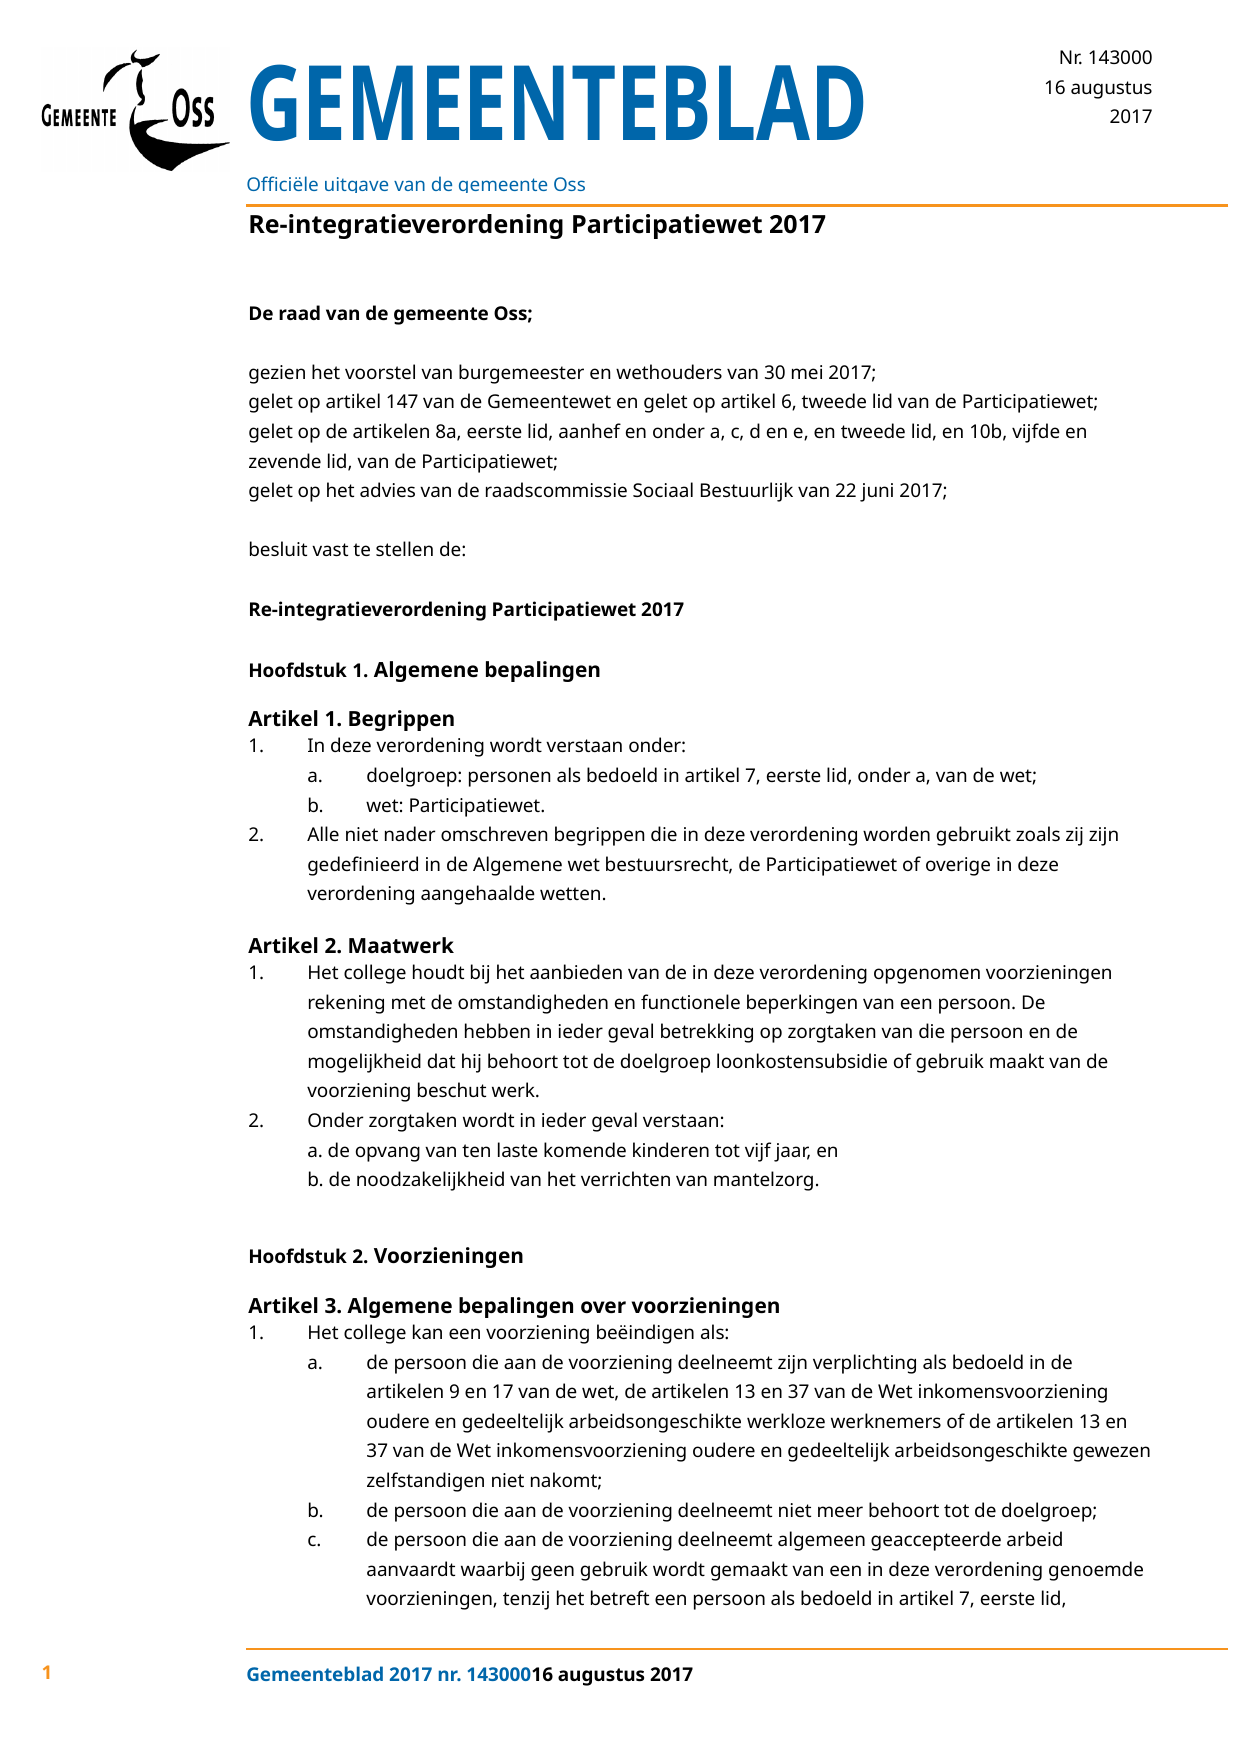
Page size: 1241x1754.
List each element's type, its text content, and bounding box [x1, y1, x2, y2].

list Alle niet nader omschreven begrippen die in deze verordening worden gebruikt zoals zij zijn gedefinieerd in de Algemene wet bestuursrecht, de Participatiewet of overige in deze verordening aangehaalde wetten. [248, 821, 1152, 906]
text De raad van de gemeente Oss; [248, 300, 1152, 326]
text Hoofdstuk 2. Voorzieningen [248, 1242, 1152, 1270]
text gelet op het advies van de raadscommissie Sociaal Bestuurlijk van 22 juni 2017; [248, 477, 1152, 503]
list a. de opvang van ten laste komende kinderen tot vijf jaar, en [248, 1137, 1152, 1163]
list Het college houdt bij het aanbieden van de in deze verordening opgenomen voorzieningen rekening met de omstandigheden en functionele beperkingen van een persoon. De omstandigheden hebben in ieder geval betrekking op zorgtaken van die persoon en de mogelijkheid dat hij behoort tot de doelgroep loonkostensubsidie of gebruik maakt van de voorziening beschut werk. [248, 959, 1152, 1103]
text gezien het voorstel van burgemeester en wethouders van 30 mei 2017; [248, 359, 1152, 385]
text gelet op de artikelen 8a, eerste lid, aanhef en onder a, c, d en e, en tweede lid, en 10b, vijfde en zevende lid, van de Participatiewet; [248, 418, 1152, 473]
list Onder zorgtaken wordt in ieder geval verstaan: [248, 1107, 1152, 1133]
list wet: Participatiewet. [307, 792, 1152, 817]
text Hoofdstuk 1. Algemene bepalingen [248, 655, 1152, 683]
text Artikel 3. Algemene bepalingen over voorzieningen [248, 1291, 1152, 1319]
list doelgroep: personen als bedoeld in artikel 7, eerste lid, onder a, van de wet; [307, 762, 1152, 788]
list Het college kan een voorziening beëindigen als: [248, 1319, 1152, 1345]
list de persoon die aan de voorziening deelneemt zijn verplichting als bedoeld in de artikelen 9 en 17 van de wet, de artikelen 13 en 37 van de Wet inkomensvoorziening oudere en gedeeltelijk arbeidsongeschikte werkloze werknemers of de artikelen 13 en 37 van de Wet inkomensvoorziening oudere en gedeeltelijk arbeidsongeschikte gewezen zelfstandigen niet nakomt; [307, 1349, 1152, 1493]
text Re-integratieverordening Participatiewet 2017 [248, 207, 1152, 241]
list In deze verordening wordt verstaan onder: [248, 733, 1152, 758]
text Artikel 1. Begrippen [248, 704, 1152, 733]
text Re-integratieverordening Participatiewet 2017 [248, 596, 1152, 621]
list b. de noodzakelijkheid van het verrichten van mantelzorg. [248, 1166, 1152, 1192]
text besluit vast te stellen de: [248, 537, 1152, 562]
text gelet op artikel 147 van de Gemeentewet en gelet op artikel 6, tweede lid van de Participatiewet; [248, 389, 1152, 414]
list de persoon die aan de voorziening deelneemt niet meer behoort tot de doelgroep; [307, 1497, 1152, 1523]
text Artikel 2. Maatwerk [248, 931, 1152, 959]
list de persoon die aan de voorziening deelneemt algemeen geaccepteerde arbeid aanvaardt waarbij geen gebruik wordt gemaakt van een in deze verordening genoemde voorzieningen, tenzij het betreft een persoon als bedoeld in artikel 7, eerste lid, [307, 1526, 1152, 1611]
picture [41, 47, 231, 172]
